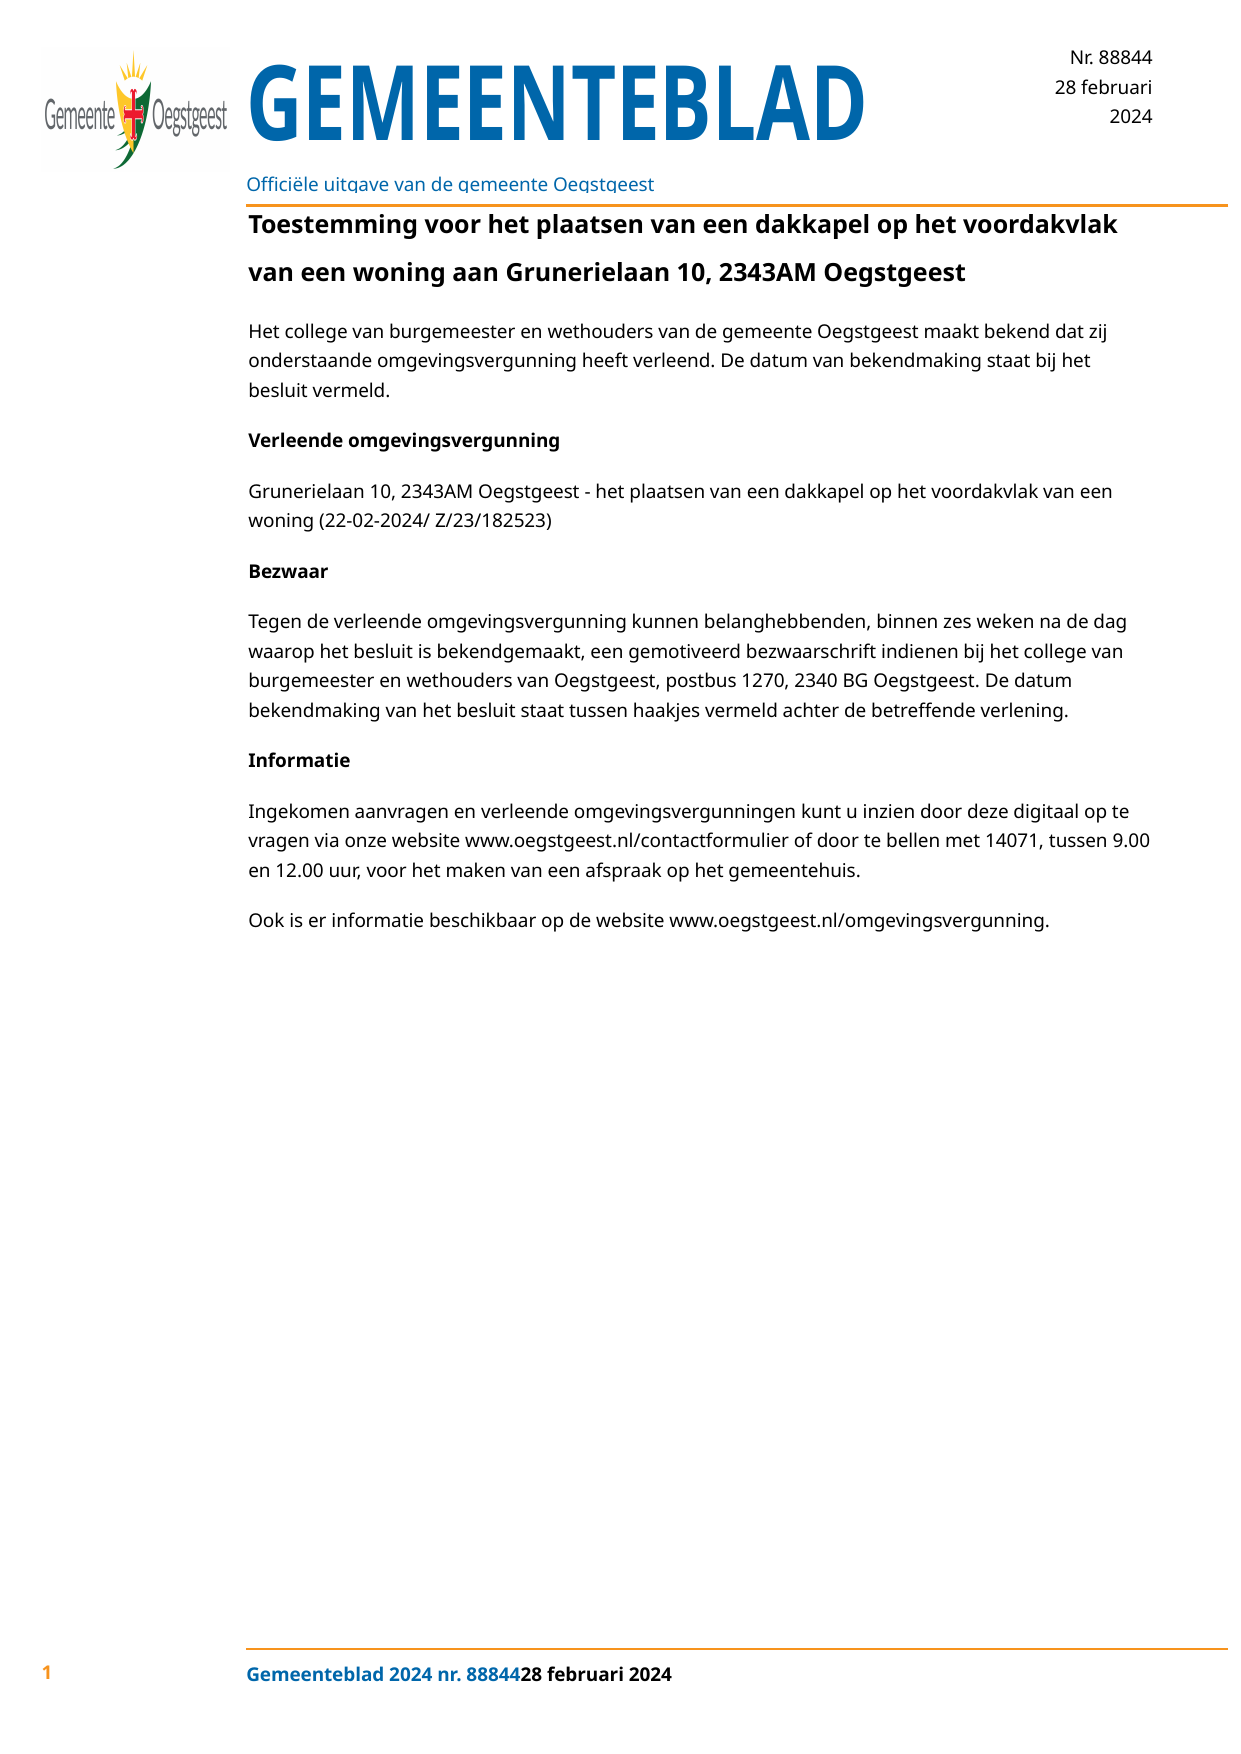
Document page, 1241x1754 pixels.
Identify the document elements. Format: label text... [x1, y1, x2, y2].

text Bezwaar [248, 558, 1152, 584]
text Ingekomen aanvragen en verleende omgevingsvergunningen kunt u inzien door deze digitaal op te vragen via onze website www.oegstgeest.nl/contactformulier of door te bellen met 14071, tussen 9.00 en 12.00 uur, voor het maken van een afspraak op het gemeentehuis. [248, 798, 1152, 883]
text Grunerielaan 10, 2343AM Oegstgeest - het plaatsen van een dakkapel op het voordakvlak van een woning (22-02-2024/ Z/23/182523) [248, 478, 1152, 533]
text Informatie [248, 747, 1152, 773]
picture [41, 47, 231, 172]
text Het college van burgemeester en wethouders van de gemeente Oegstgeest maakt bekend dat zij onderstaande omgevingsvergunning heeft verleend. De datum van bekendmaking staat bij het besluit vermeld. [248, 318, 1152, 403]
text Verleende omgevingsvergunning [248, 427, 1152, 453]
text Toestemming voor het plaatsen van een dakkapel op het voordakvlak van een woning aan Grunerielaan 10, 2343AM Oegstgeest [248, 207, 1152, 288]
text Ook is er informatie beschikbaar op de website www.oegstgeest.nl/omgevingsvergunning. [248, 907, 1152, 933]
text Tegen de verleende omgevingsvergunning kunnen belanghebbenden, binnen zes weken na de dag waarop het besluit is bekendgemaakt, een gemotiveerd bezwaarschrift indienen bij het college van burgemeester en wethouders van Oegstgeest, postbus 1270, 2340 BG Oegstgeest. De datum bekendmaking van het besluit staat tussen haakjes vermeld achter de betreffende verlening. [248, 608, 1152, 723]
